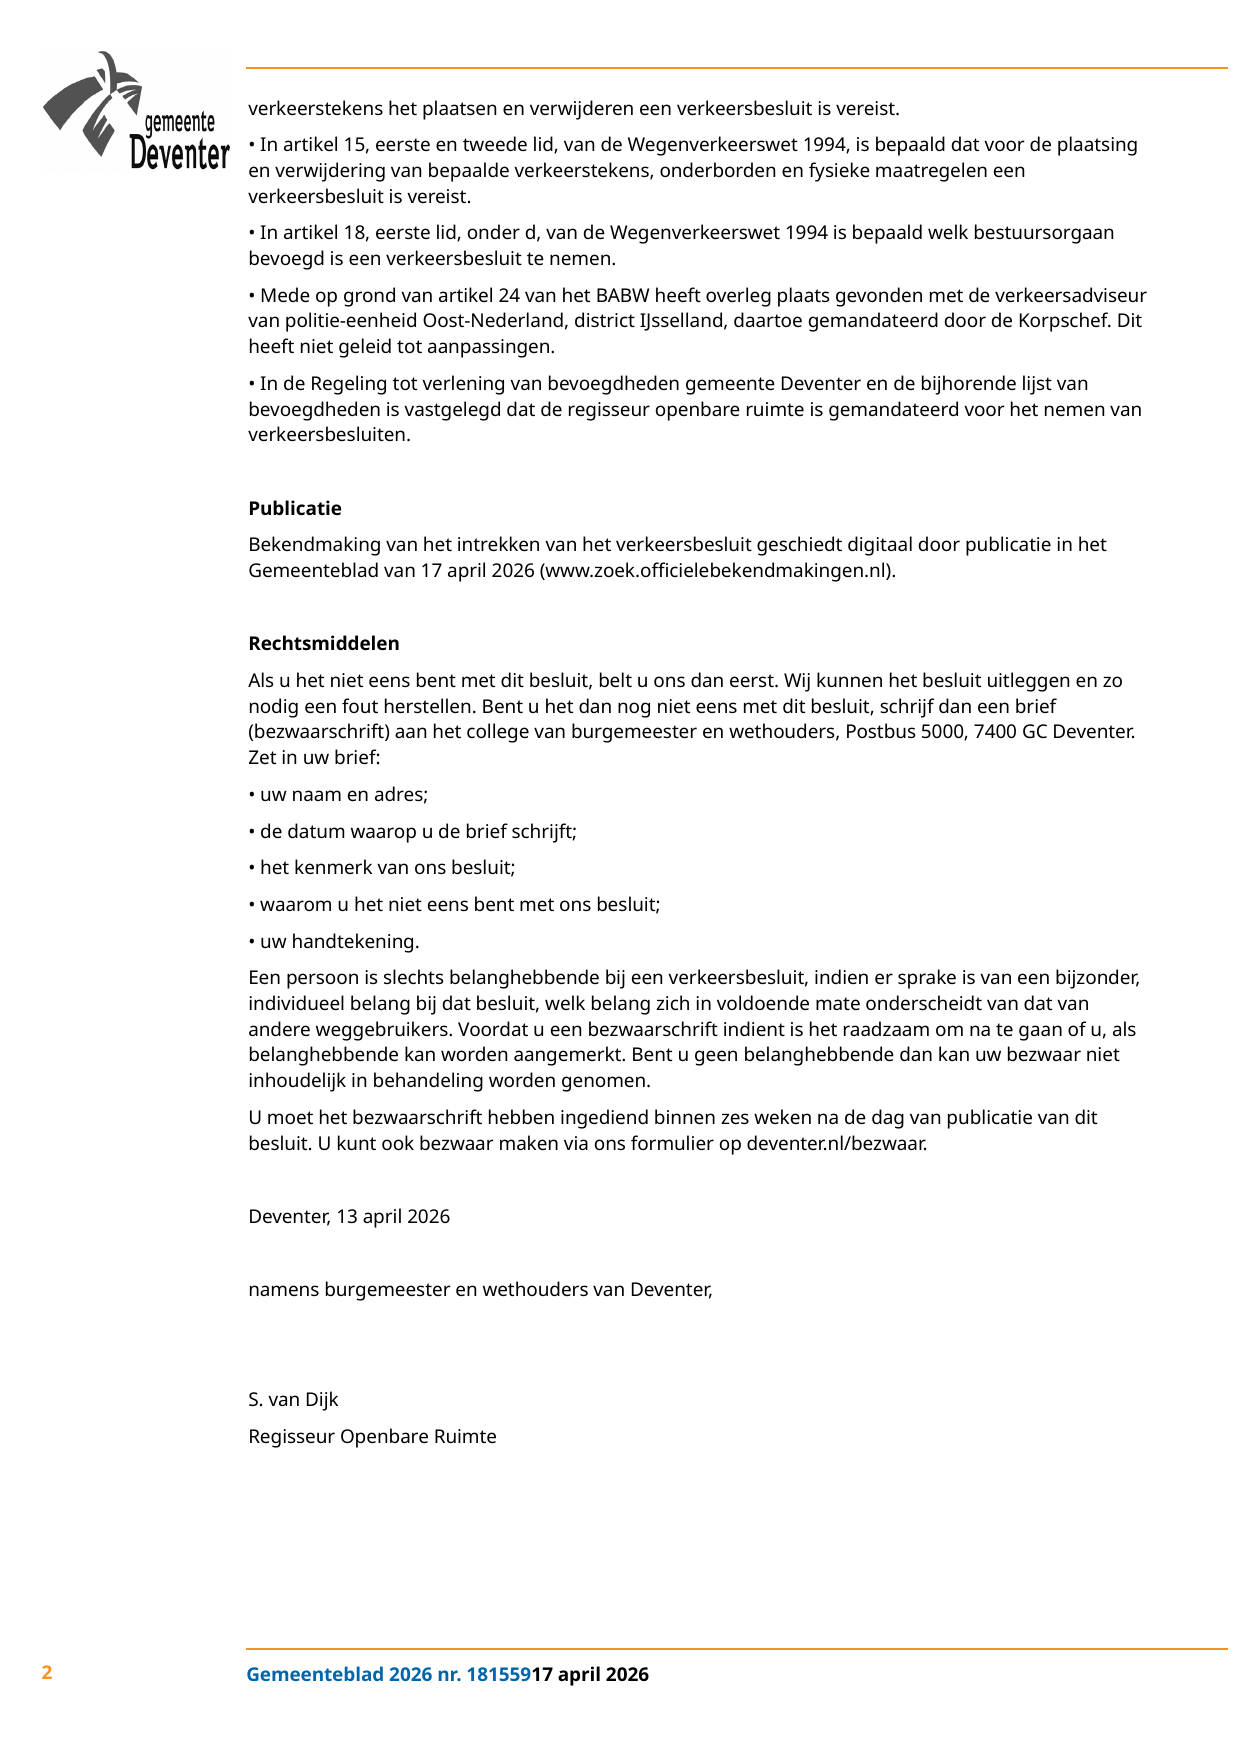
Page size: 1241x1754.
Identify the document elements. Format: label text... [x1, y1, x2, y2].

picture [41, 47, 231, 172]
text namens burgemeester en wethouders van Deventer, [248, 1276, 1152, 1302]
text Bekendmaking van het intrekken van het verkeersbesluit geschiedt digitaal door publicatie in het Gemeenteblad van 17 april 2026 (www.zoek.officielebekendmakingen.nl). [248, 532, 1152, 583]
text • In artikel 15, eerste en tweede lid, van de Wegenverkeerswet 1994, is bepaald dat voor de plaatsing en verwijdering van bepaalde verkeerstekens, onderborden en fysieke maatregelen een verkeersbesluit is vereist. [248, 131, 1152, 209]
text U moet het bezwaarschrift hebben ingediend binnen zes weken na de dag van publicatie van dit besluit. U kunt ook bezwaar maken via ons formulier op deventer.nl/bezwaar. [248, 1104, 1152, 1156]
text Publicatie [248, 495, 1152, 521]
text • het kenmerk van ons besluit; [248, 854, 1152, 880]
text • Mede op grond van artikel 24 van het BABW heeft overleg plaats gevonden met de verkeersadviseur van politie-eenheid Oost-Nederland, district IJsselland, daartoe gemandateerd door de Korpschef. Dit heeft niet geleid tot aanpassingen. [248, 282, 1152, 359]
text • waarom u het niet eens bent met ons besluit; [248, 891, 1152, 917]
text Een persoon is slechts belanghebbende bij een verkeersbesluit, indien er sprake is van een bijzonder, individueel belang bij dat besluit, welk belang zich in voldoende mate onderscheidt van dat van andere weggebruikers. Voordat u een bezwaarschrift indient is het raadzaam om na te gaan of u, als belanghebbende kan worden aangemerkt. Bent u geen belanghebbende dan kan uw bezwaar niet inhoudelijk in behandeling worden genomen. [248, 964, 1152, 1093]
text • uw handtekening. [248, 928, 1152, 953]
text • uw naam en adres; [248, 781, 1152, 807]
text • de datum waarop u de brief schrijft; [248, 818, 1152, 843]
text • In artikel 18, eerste lid, onder d, van de Wegenverkeerswet 1994 is bepaald welk bestuursorgaan bevoegd is een verkeersbesluit te nemen. [248, 219, 1152, 271]
text verkeerstekens het plaatsen en verwijderen een verkeersbesluit is vereist. [248, 95, 1152, 121]
text • In de Regeling tot verlening van bevoegdheden gemeente Deventer en de bijhorende lijst van bevoegdheden is vastgelegd dat de regisseur openbare ruimte is gemandateerd voor het nemen van verkeersbesluiten. [248, 370, 1152, 447]
text Rechtsmiddelen [248, 631, 1152, 656]
text Deventer, 13 april 2026 [248, 1203, 1152, 1229]
text S. van Dijk [248, 1386, 1152, 1412]
text Regisseur Openbare Ruimte [248, 1423, 1152, 1449]
text Als u het niet eens bent met dit besluit, belt u ons dan eerst. Wij kunnen het besluit uitleggen en zo nodig een fout herstellen. Bent u het dan nog niet eens met dit besluit, schrijf dan een brief (bezwaarschrift) aan het college van burgemeester en wethouders, Postbus 5000, 7400 GC Deventer. Zet in uw brief: [248, 667, 1152, 770]
